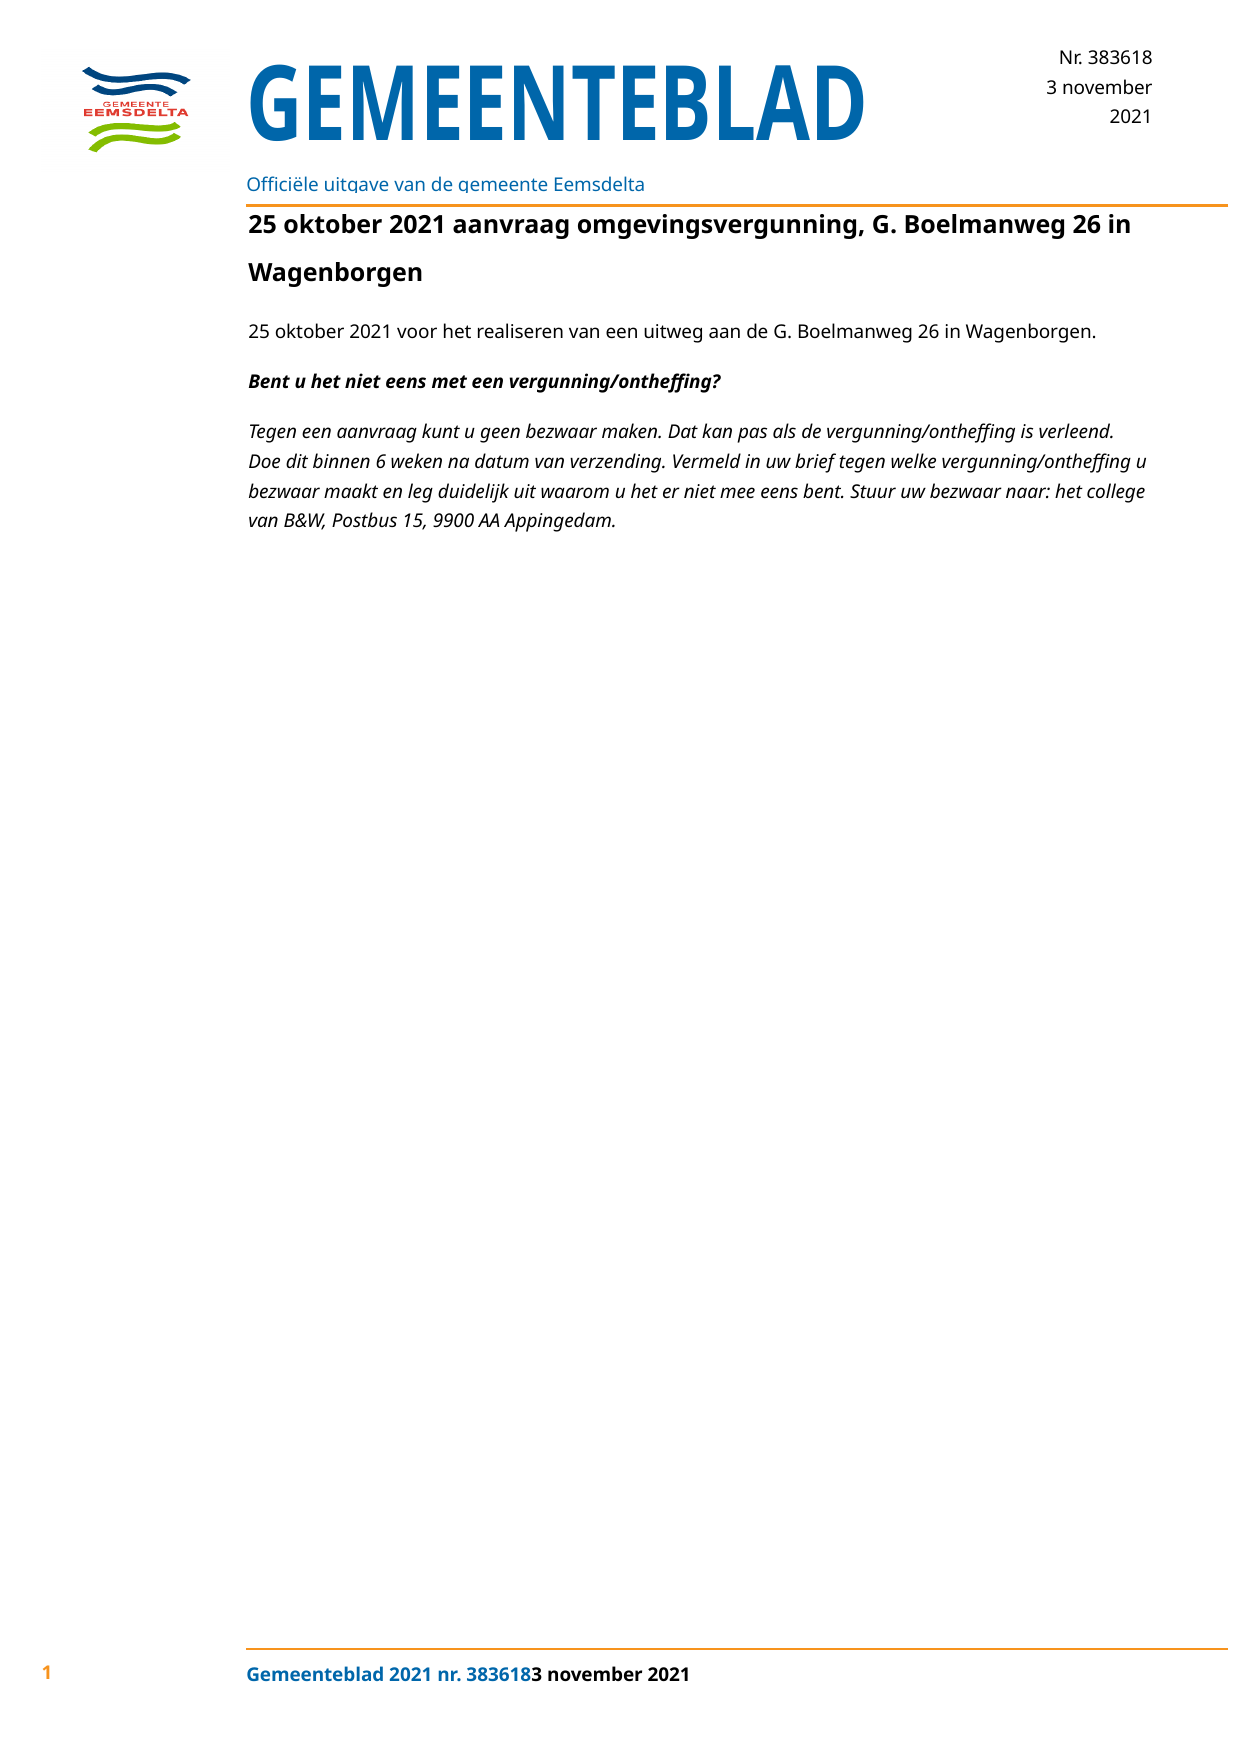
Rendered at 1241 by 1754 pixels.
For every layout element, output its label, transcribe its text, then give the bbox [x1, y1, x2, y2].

text Tegen een aanvraag kunt u geen bezwaar maken. Dat kan pas als de vergunning/ontheffing is verleend. Doe dit binnen 6 weken na datum van verzending. Vermeld in uw brief tegen welke vergunning/ontheffing u bezwaar maakt en leg duidelijk uit waarom u het er niet mee eens bent. Stuur uw bezwaar naar: het college van B&W, Postbus 15, 9900 AA Appingedam. [248, 419, 1152, 533]
picture [41, 47, 231, 172]
text 25 oktober 2021 aanvraag omgevingsvergunning, G. Boelmanweg 26 in Wagenborgen [248, 207, 1152, 288]
text Bent u het niet eens met een vergunning/ontheffing? [248, 368, 1152, 394]
text 25 oktober 2021 voor het realiseren van een uitweg aan de G. Boelmanweg 26 in Wagenborgen. [248, 318, 1152, 344]
